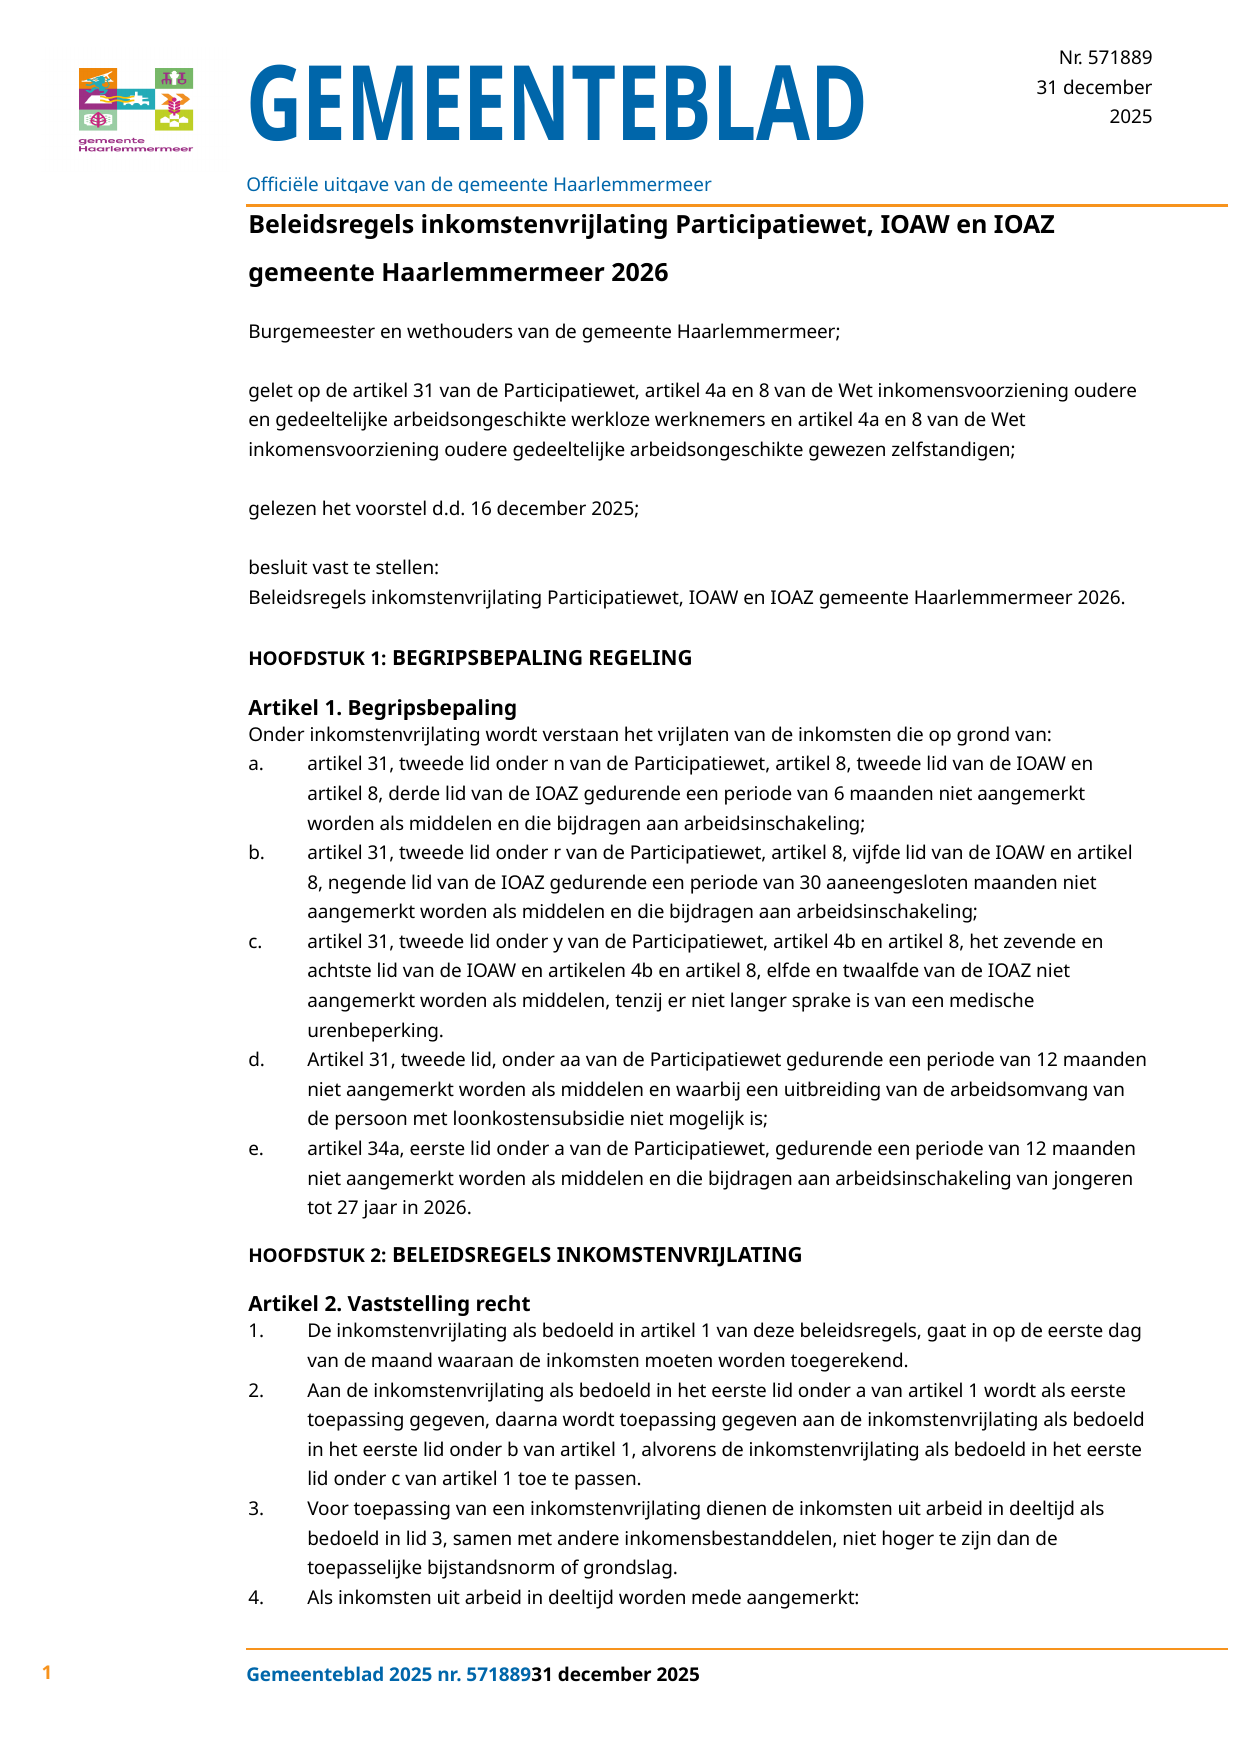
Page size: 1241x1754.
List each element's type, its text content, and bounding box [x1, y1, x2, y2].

text Artikel 2. Vaststelling recht [248, 1289, 1152, 1318]
list Artikel 31, tweede lid, onder aa van de Participatiewet gedurende een periode van 12 maanden niet aangemerkt worden als middelen en waarbij een uitbreiding van de arbeidsomvang van de persoon met loonkostensubsidie niet mogelijk is; [248, 1046, 1152, 1131]
text gelezen het voorstel d.d. 16 december 2025; [248, 495, 1152, 521]
list artikel 31, tweede lid onder n van de Participatiewet, artikel 8, tweede lid van de IOAW en artikel 8, derde lid van de IOAZ gedurende een periode van 6 maanden niet aangemerkt worden als middelen en die bijdragen aan arbeidsinschakeling; [248, 751, 1152, 836]
text gelet op de artikel 31 van de Participatiewet, artikel 4a en 8 van de Wet inkomensvoorziening oudere en gedeeltelijke arbeidsongeschikte werkloze werknemers en artikel 4a en 8 van de Wet inkomensvoorziening oudere gedeeltelijke arbeidsongeschikte gewezen zelfstandigen; [248, 377, 1152, 462]
list De inkomstenvrijlating als bedoeld in artikel 1 van deze beleidsregels, gaat in op de eerste dag van de maand waaraan de inkomsten moeten worden toegerekend. [248, 1318, 1152, 1373]
list Als inkomsten uit arbeid in deeltijd worden mede aangemerkt: [248, 1584, 1152, 1610]
list Voor toepassing van een inkomstenvrijlating dienen de inkomsten uit arbeid in deeltijd als bedoeld in lid 3, samen met andere inkomensbestanddelen, niet hoger te zijn dan de toepasselijke bijstandsnorm of grondslag. [248, 1495, 1152, 1580]
text HOOFDSTUK 2: BELEIDSREGELS INKOMSTENVRIJLATING [248, 1240, 1152, 1268]
text besluit vast te stellen: [248, 554, 1152, 580]
text HOOFDSTUK 1: BEGRIPSBEPALING REGELING [248, 643, 1152, 672]
text Beleidsregels inkomstenvrijlating Participatiewet, IOAW en IOAZ gemeente Haarlemmermeer 2026 [248, 207, 1152, 288]
list Aan de inkomstenvrijlating als bedoeld in het eerste lid onder a van artikel 1 wordt als eerste toepassing gegeven, daarna wordt toepassing gegeven aan de inkomstenvrijlating als bedoeld in het eerste lid onder b van artikel 1, alvorens de inkomstenvrijlating als bedoeld in het eerste lid onder c van artikel 1 toe te passen. [248, 1377, 1152, 1491]
text Burgemeester en wethouders van de gemeente Haarlemmermeer; [248, 318, 1152, 344]
list artikel 31, tweede lid onder r van de Participatiewet, artikel 8, vijfde lid van de IOAW en artikel 8, negende lid van de IOAZ gedurende een periode van 30 aaneengesloten maanden niet aangemerkt worden als middelen en die bijdragen aan arbeidsinschakeling; [248, 839, 1152, 924]
picture [41, 47, 231, 172]
text Artikel 1. Begripsbepaling [248, 693, 1152, 721]
list artikel 34a, eerste lid onder a van de Participatiewet, gedurende een periode van 12 maanden niet aangemerkt worden als middelen en die bijdragen aan arbeidsinschakeling van jongeren tot 27 jaar in 2026. [248, 1135, 1152, 1220]
text Beleidsregels inkomstenvrijlating Participatiewet, IOAW en IOAZ gemeente Haarlemmermeer 2026. [248, 584, 1152, 610]
text Onder inkomstenvrijlating wordt verstaan het vrijlaten van de inkomsten die op grond van: [248, 721, 1152, 747]
list artikel 31, tweede lid onder y van de Participatiewet, artikel 4b en artikel 8, het zevende en achtste lid van de IOAW en artikelen 4b en artikel 8, elfde en twaalfde van de IOAZ niet aangemerkt worden als middelen, tenzij er niet langer sprake is van een medische urenbeperking. [248, 928, 1152, 1043]
